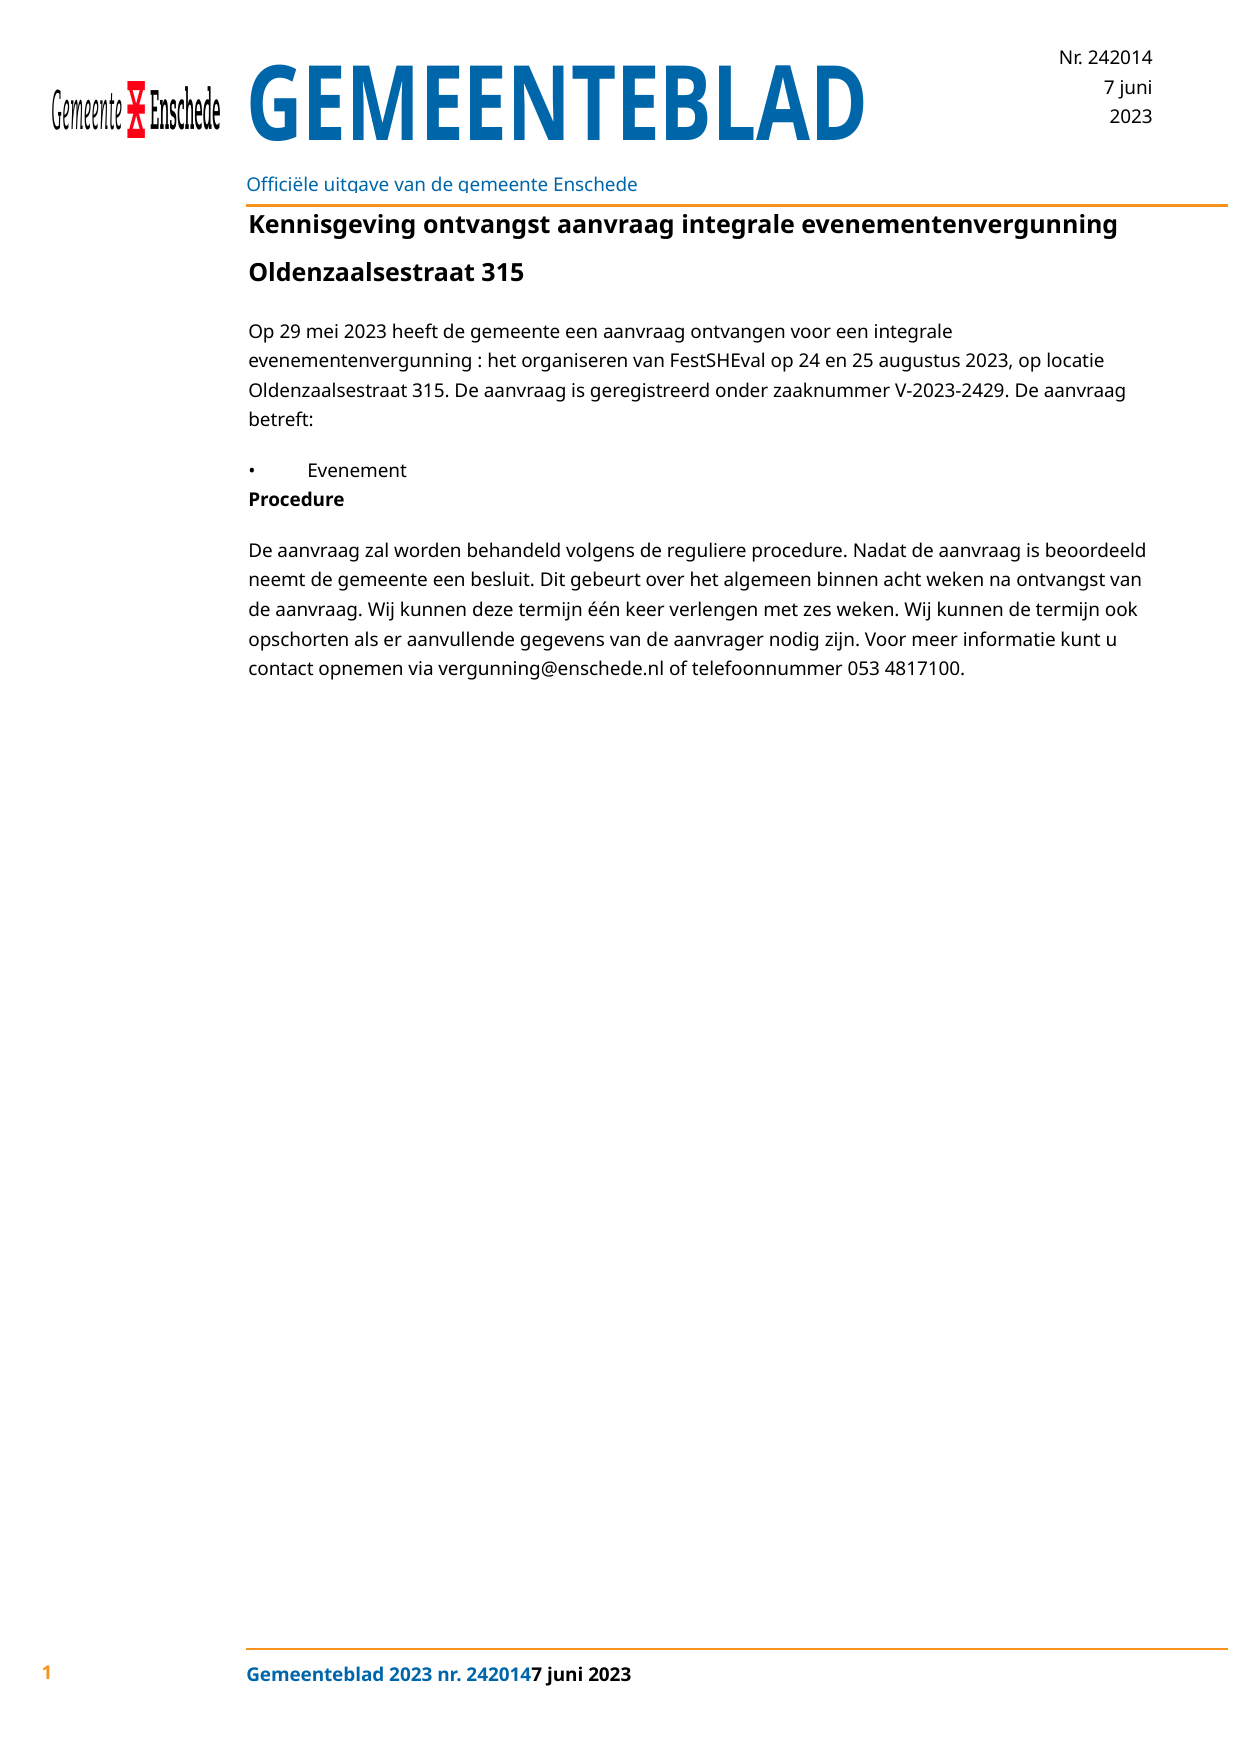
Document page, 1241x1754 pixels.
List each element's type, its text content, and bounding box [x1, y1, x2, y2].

text De aanvraag zal worden behandeld volgens de reguliere procedure. Nadat de aanvraag is beoordeeld neemt de gemeente een besluit. Dit gebeurt over het algemeen binnen acht weken na ontvangst van de aanvraag. Wij kunnen deze termijn één keer verlengen met zes weken. Wij kunnen de termijn ook opschorten als er aanvullende gegevens van de aanvrager nodig zijn. Voor meer informatie kunt u contact opnemen via vergunning@enschede.nl of telefoonnummer 053 4817100. [248, 537, 1152, 681]
picture [41, 47, 231, 172]
text Op 29 mei 2023 heeft de gemeente een aanvraag ontvangen voor een integrale evenementenvergunning : het organiseren van FestSHEval op 24 en 25 augustus 2023, op locatie Oldenzaalsestraat 315. De aanvraag is geregistreerd onder zaaknummer V-2023-2429. De aanvraag betreft: [248, 318, 1152, 432]
text Procedure [248, 487, 1152, 512]
text Kennisgeving ontvangst aanvraag integrale evenementenvergunning Oldenzaalsestraat 315 [248, 207, 1152, 288]
list Evenement [248, 457, 1152, 483]
